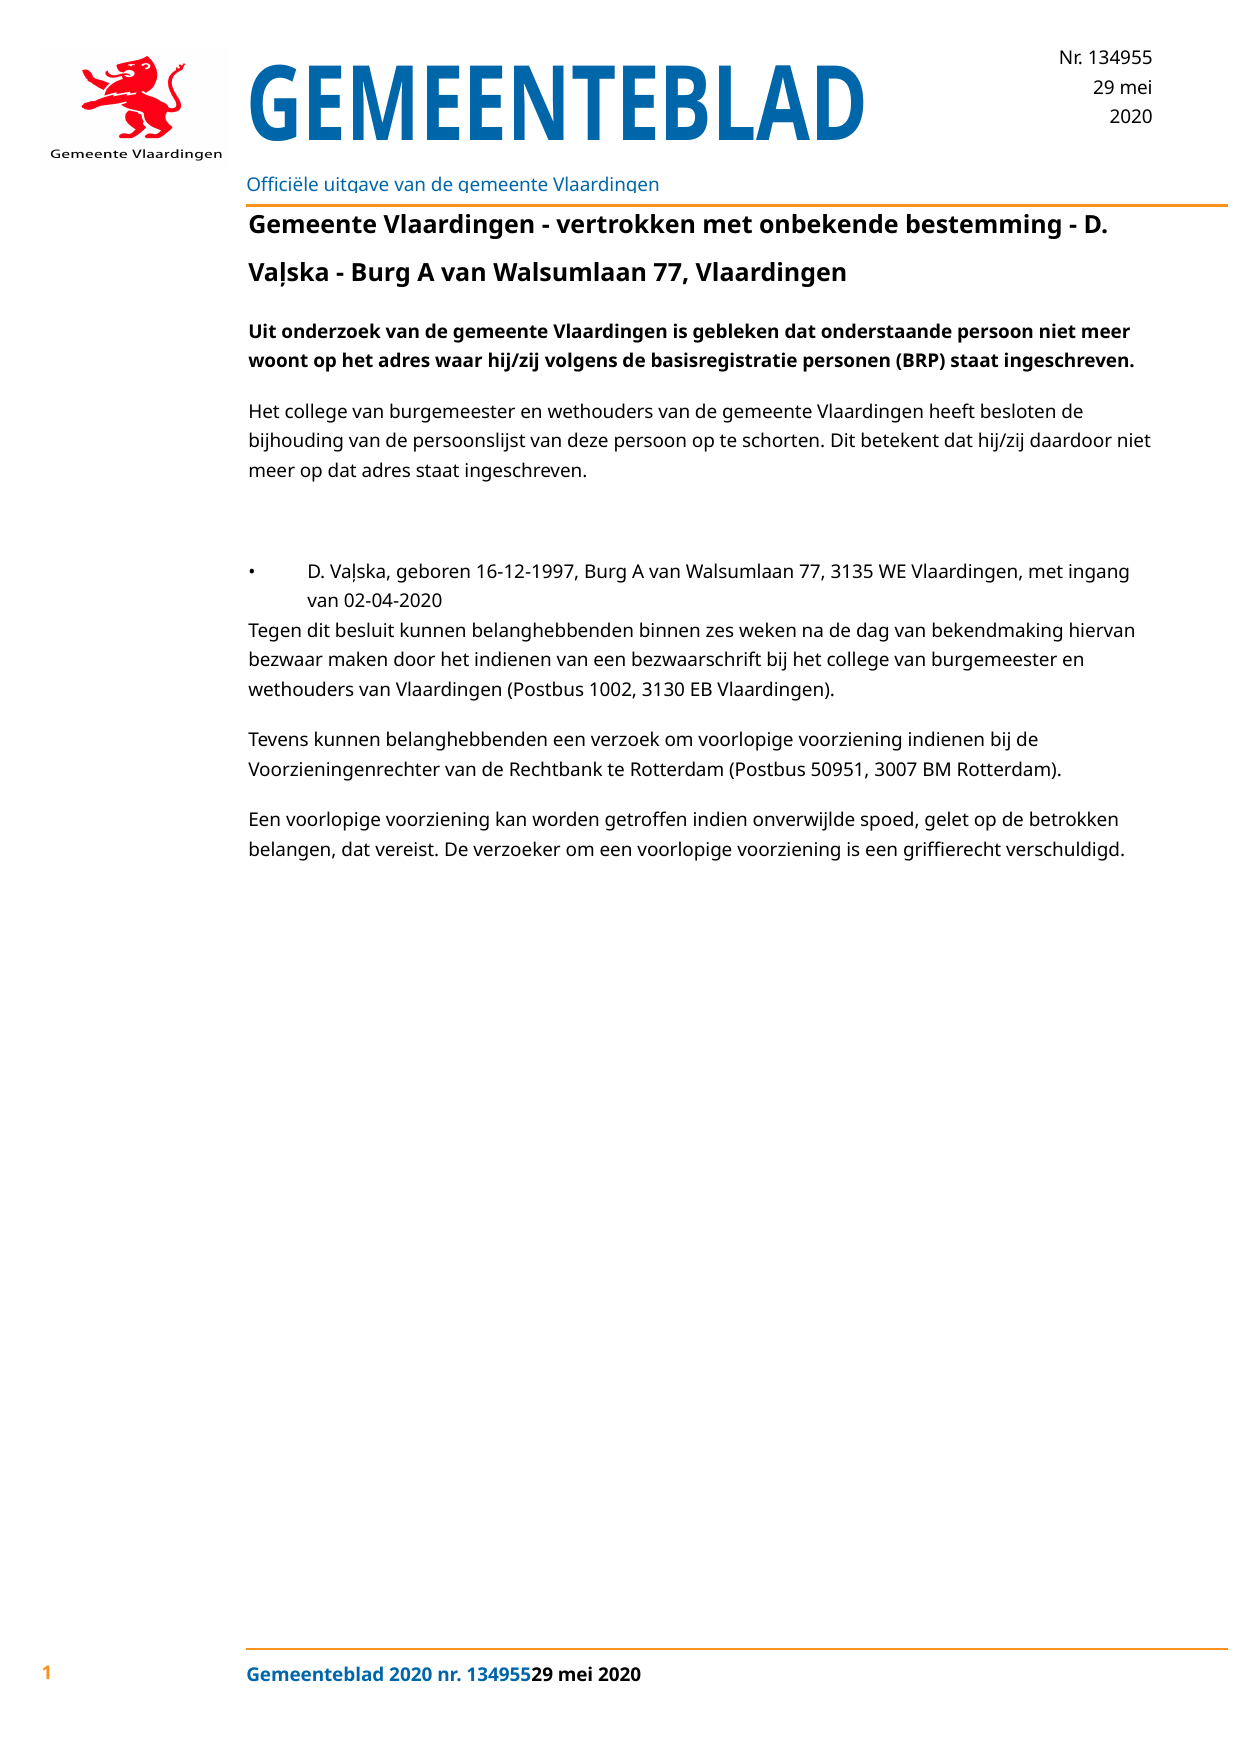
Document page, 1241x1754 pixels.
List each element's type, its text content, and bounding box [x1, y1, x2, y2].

text Het college van burgemeester en wethouders van de gemeente Vlaardingen heeft besloten de bijhouding van de persoonslijst van deze persoon op te schorten. Dit betekent dat hij/zij daardoor niet meer op dat adres staat ingeschreven. [248, 398, 1152, 483]
text Tegen dit besluit kunnen belanghebbenden binnen zes weken na de dag van bekendmaking hiervan bezwaar maken door het indienen van een bezwaarschrift bij het college van burgemeester en wethouders van Vlaardingen (Postbus 1002, 3130 EB Vlaardingen). [248, 617, 1152, 702]
text Tevens kunnen belanghebbenden een verzoek om voorlopige voorziening indienen bij de Voorzieningenrechter van de Rechtbank te Rotterdam (Postbus 50951, 3007 BM Rotterdam). [248, 727, 1152, 782]
picture [41, 47, 231, 172]
text Een voorlopige voorziening kan worden getroffen indien onverwijlde spoed, gelet op de betrokken belangen, dat vereist. De verzoeker om een voorlopige voorziening is een griffierecht verschuldigd. [248, 807, 1152, 862]
list D. Vaļska, geboren 16-12-1997, Burg A van Walsumlaan 77, 3135 WE Vlaardingen, met ingang van 02-04-2020 [248, 558, 1152, 613]
text Gemeente Vlaardingen - vertrokken met onbekende bestemming - D. Vaļska - Burg A van Walsumlaan 77, Vlaardingen [248, 207, 1152, 288]
text Uit onderzoek van de gemeente Vlaardingen is gebleken dat onderstaande persoon niet meer woont op het adres waar hij/zij volgens de basisregistratie personen (BRP) staat ingeschreven. [248, 318, 1152, 373]
